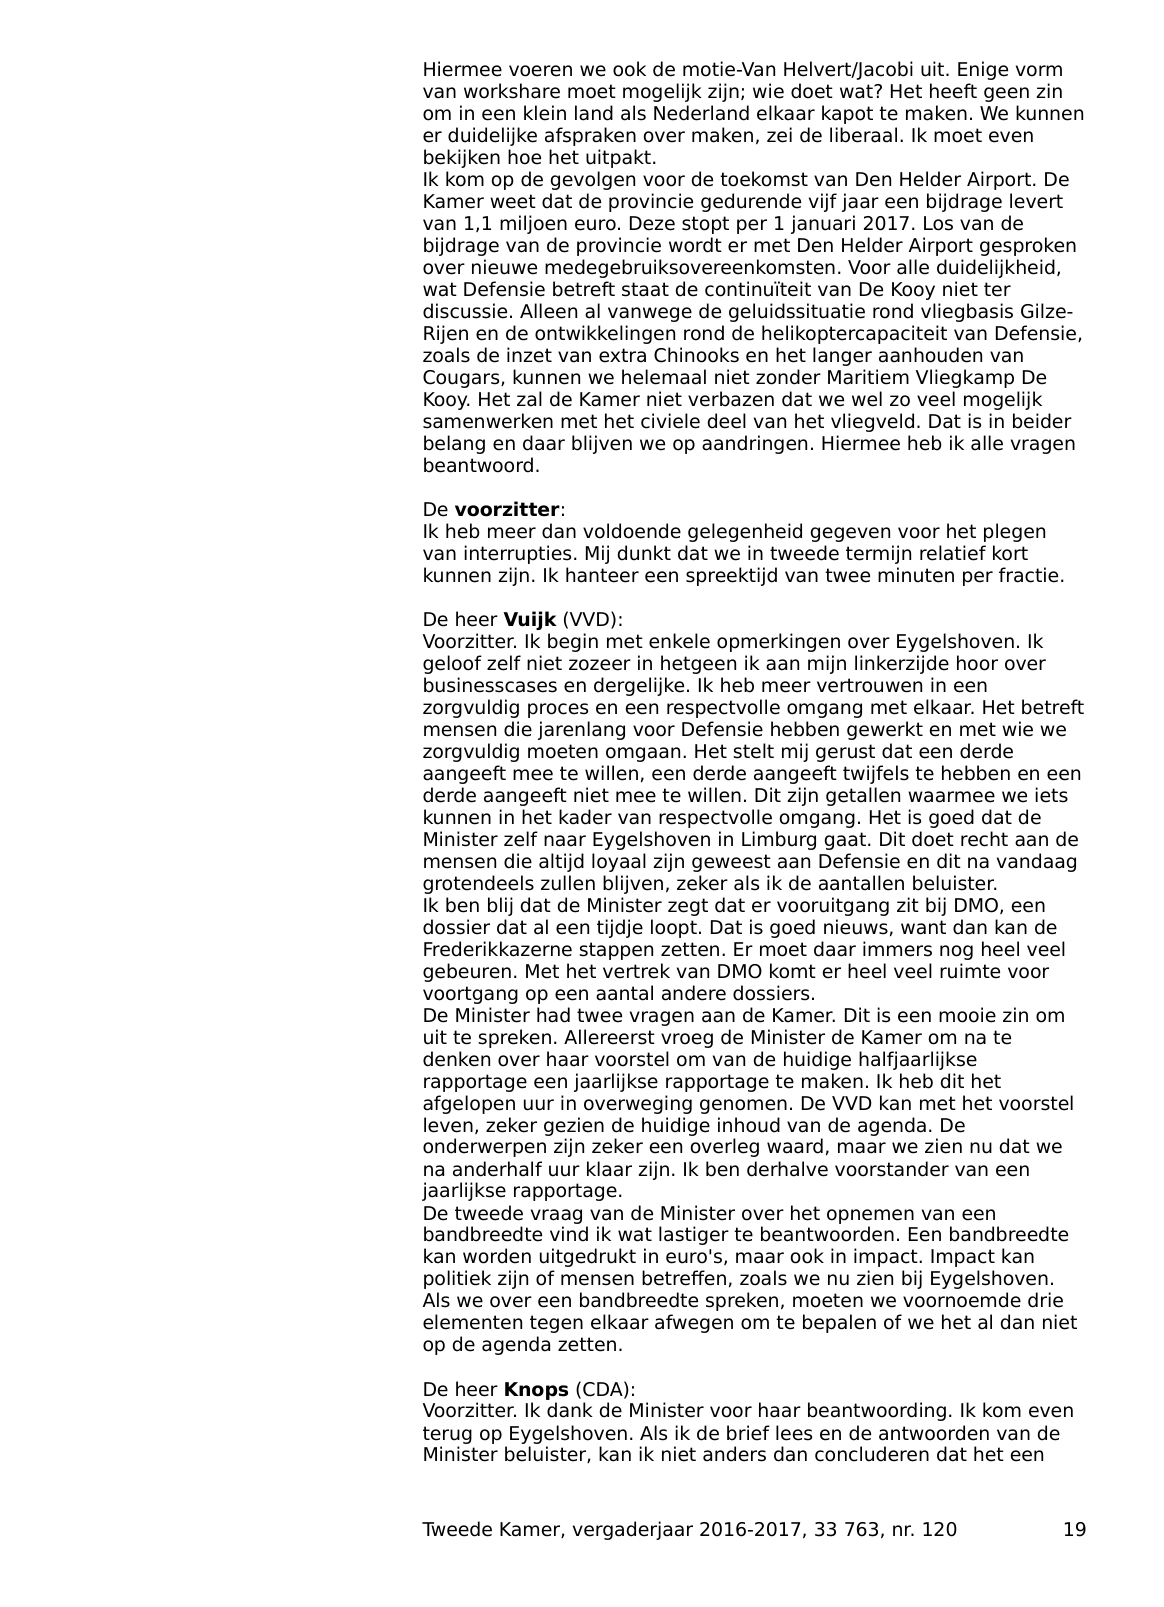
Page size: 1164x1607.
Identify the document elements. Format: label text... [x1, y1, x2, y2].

text Voorzitter. Ik begin met enkele opmerkingen over Eygelshoven. Ik geloof zelf niet zozeer in hetgeen ik aan mijn linkerzijde hoor over businesscases en dergelijke. Ik heb meer vertrouwen in een zorgvuldig proces en een respectvolle omgang met elkaar. Het betreft mensen die jarenlang voor Defensie hebben gewerkt en met wie we zorgvuldig moeten omgaan. Het stelt mij gerust dat een derde aangeeft mee te willen, een derde aangeeft twijfels te hebben en een derde aangeeft niet mee te willen. Dit zijn getallen waarmee we iets kunnen in het kader van respectvolle omgang. Het is goed dat de Minister zelf naar Eygelshoven in Limburg gaat. Dit doet recht aan de mensen die altijd loyaal zijn geweest aan Defensie en dit na vandaag grotendeels zullen blijven, zeker als ik de aantallen beluister. [422, 631, 1087, 895]
text Ik kom op de gevolgen voor de toekomst van Den Helder Airport. De Kamer weet dat de provincie gedurende vijf jaar een bijdrage levert van 1,1 miljoen euro. Deze stopt per 1 januari 2017. Los van de bijdrage van de provincie wordt er met Den Helder Airport gesproken over nieuwe medegebruiksovereenkomsten. Voor alle duidelijkheid, wat Defensie betreft staat de continuïteit van De Kooy niet ter discussie. Alleen al vanwege de geluidssituatie rond vliegbasis Gilze-Rijen en de ontwikkelingen rond de helikoptercapaciteit van Defensie, zoals de inzet van extra Chinooks en het langer aanhouden van Cougars, kunnen we helemaal niet zonder Maritiem Vliegkamp De Kooy. Het zal de Kamer niet verbazen dat we wel zo veel mogelijk samenwerken met het civiele deel van het vliegveld. Dat is in beider belang en daar blijven we op aandringen. Hiermee heb ik alle vragen beantwoord. [422, 169, 1087, 477]
text De heer Vuijk (VVD): [422, 609, 1087, 631]
text Hiermee voeren we ook de motie-Van Helvert/Jacobi uit. Enige vorm van workshare moet mogelijk zijn; wie doet wat? Het heeft geen zin om in een klein land als Nederland elkaar kapot te maken. We kunnen er duidelijke afspraken over maken, zei de liberaal. Ik moet even bekijken hoe het uitpakt. [422, 59, 1087, 169]
text De tweede vraag van de Minister over het opnemen van een bandbreedte vind ik wat lastiger te beantwoorden. Een bandbreedte kan worden uitgedrukt in euro's, maar ook in impact. Impact kan politiek zijn of mensen betreffen, zoals we nu zien bij Eygelshoven. Als we over een bandbreedte spreken, moeten we voornoemde drie elementen tegen elkaar afwegen om te bepalen of we het al dan niet op de agenda zetten. [422, 1202, 1087, 1356]
text De heer Knops (CDA): [422, 1378, 1087, 1400]
text Ik ben blij dat de Minister zegt dat er vooruitgang zit bij DMO, een dossier dat al een tijdje loopt. Dat is goed nieuws, want dan kan de Frederikkazerne stappen zetten. Er moet daar immers nog heel veel gebeuren. Met het vertrek van DMO komt er heel veel ruimte voor voortgang op een aantal andere dossiers. [422, 895, 1087, 1004]
text De voorzitter: [422, 499, 1087, 521]
text De Minister had twee vragen aan de Kamer. Dit is een mooie zin om uit te spreken. Allereerst vroeg de Minister de Kamer om na te denken over haar voorstel om van de huidige halfjaarlijkse rapportage een jaarlijkse rapportage te maken. Ik heb dit het afgelopen uur in overweging genomen. De VVD kan met het voorstel leven, zeker gezien de huidige inhoud van de agenda. De onderwerpen zijn zeker een overleg waard, maar we zien nu dat we na anderhalf uur klaar zijn. Ik ben derhalve voorstander van een jaarlijkse rapportage. [422, 1004, 1087, 1202]
text Voorzitter. Ik dank de Minister voor haar beantwoording. Ik kom even terug op Eygelshoven. Als ik de brief lees en de antwoorden van de Minister beluister, kan ik niet anders dan concluderen dat het een [422, 1400, 1087, 1466]
text Ik heb meer dan voldoende gelegenheid gegeven voor het plegen van interrupties. Mij dunkt dat we in tweede termijn relatief kort kunnen zijn. Ik hanteer een spreektijd van twee minuten per fractie. [422, 521, 1087, 587]
